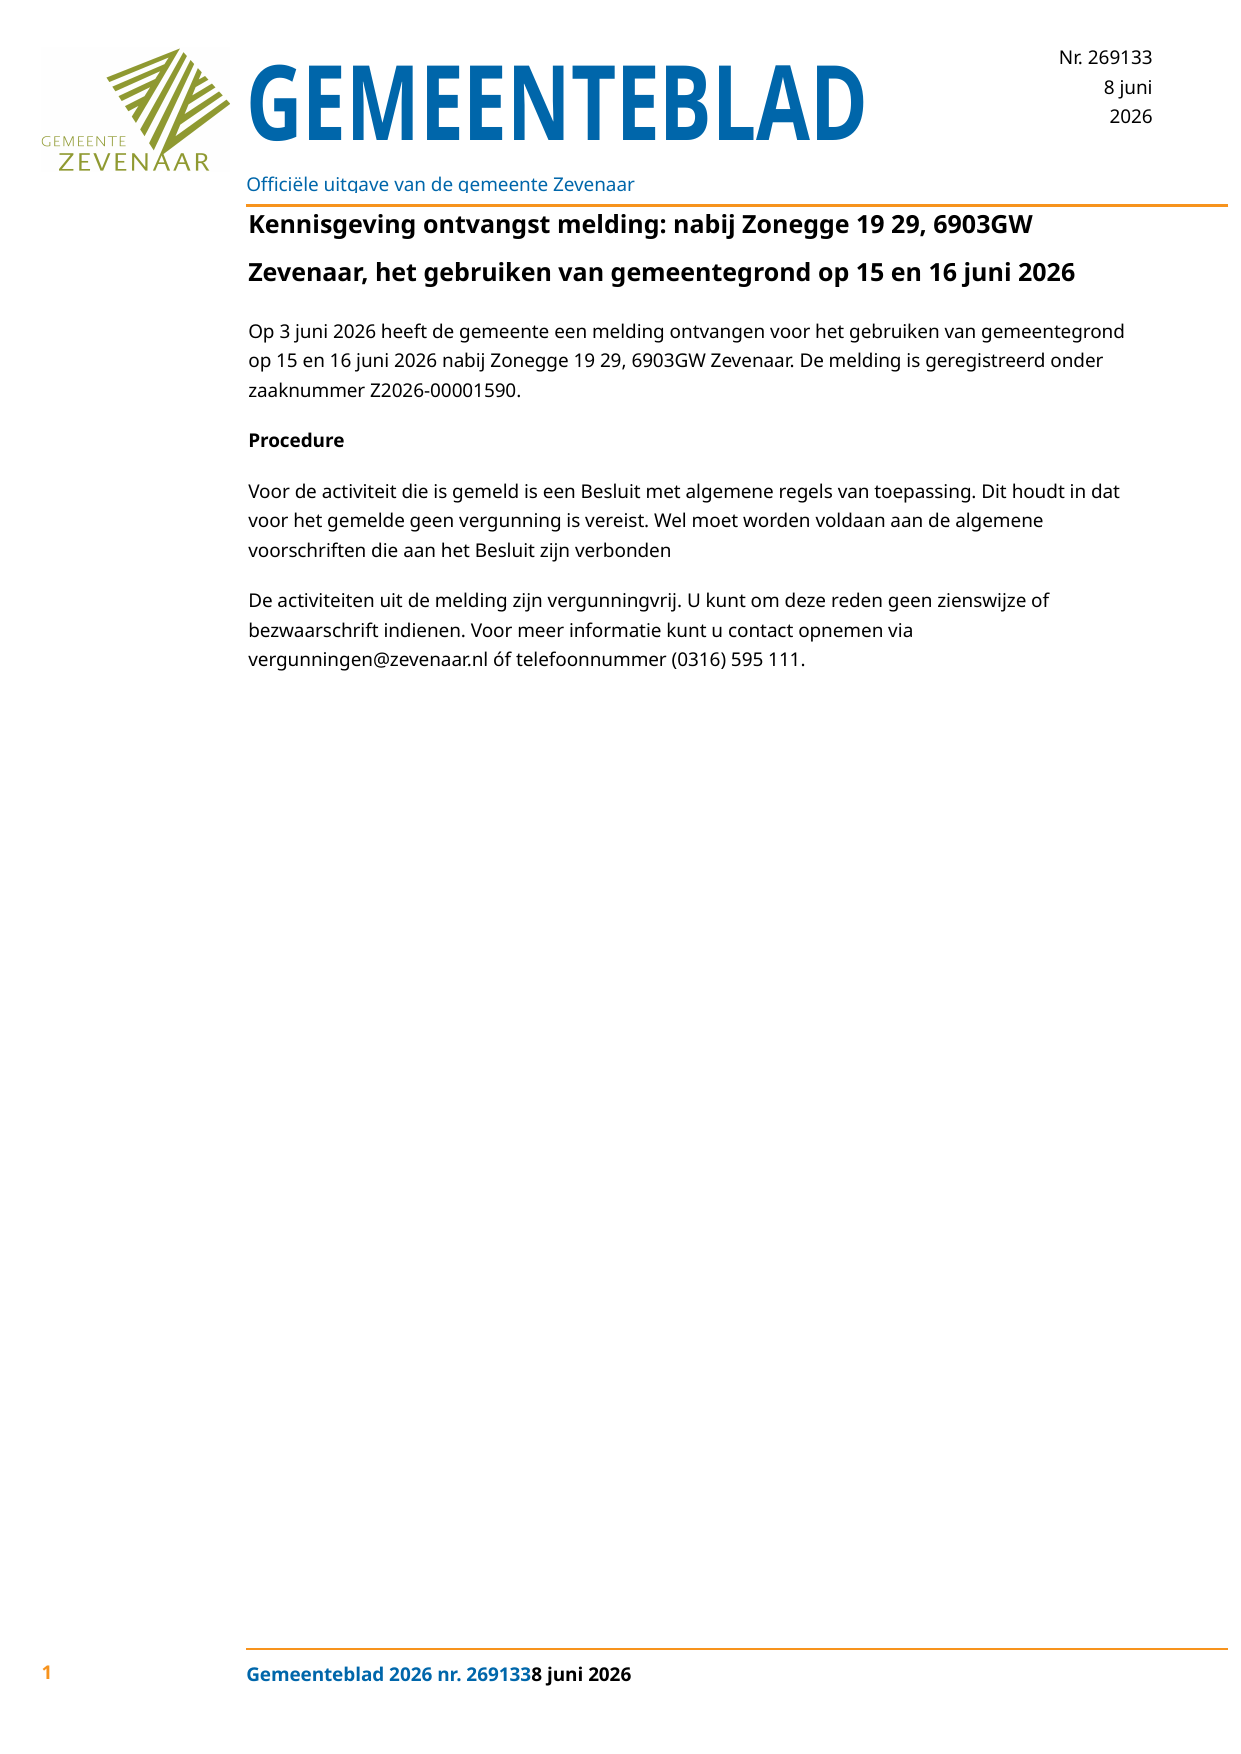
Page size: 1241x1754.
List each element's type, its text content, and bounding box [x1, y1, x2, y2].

text Voor de activiteit die is gemeld is een Besluit met algemene regels van toepassing. Dit houdt in dat voor het gemelde geen vergunning is vereist. Wel moet worden voldaan aan de algemene voorschriften die aan het Besluit zijn verbonden [248, 478, 1152, 563]
text De activiteiten uit de melding zijn vergunningvrij. U kunt om deze reden geen zienswijze of bezwaarschrift indienen. Voor meer informatie kunt u contact opnemen via vergunningen@zevenaar.nl óf telefoonnummer (0316) 595 111. [248, 587, 1152, 672]
text Op 3 juni 2026 heeft de gemeente een melding ontvangen voor het gebruiken van gemeentegrond op 15 en 16 juni 2026 nabij Zonegge 19 29, 6903GW Zevenaar. De melding is geregistreerd onder zaaknummer Z2026-00001590. [248, 318, 1152, 403]
text Kennisgeving ontvangst melding: nabij Zonegge 19 29, 6903GW Zevenaar, het gebruiken van gemeentegrond op 15 en 16 juni 2026 [248, 207, 1152, 288]
picture [41, 47, 231, 172]
text Procedure [248, 427, 1152, 453]
